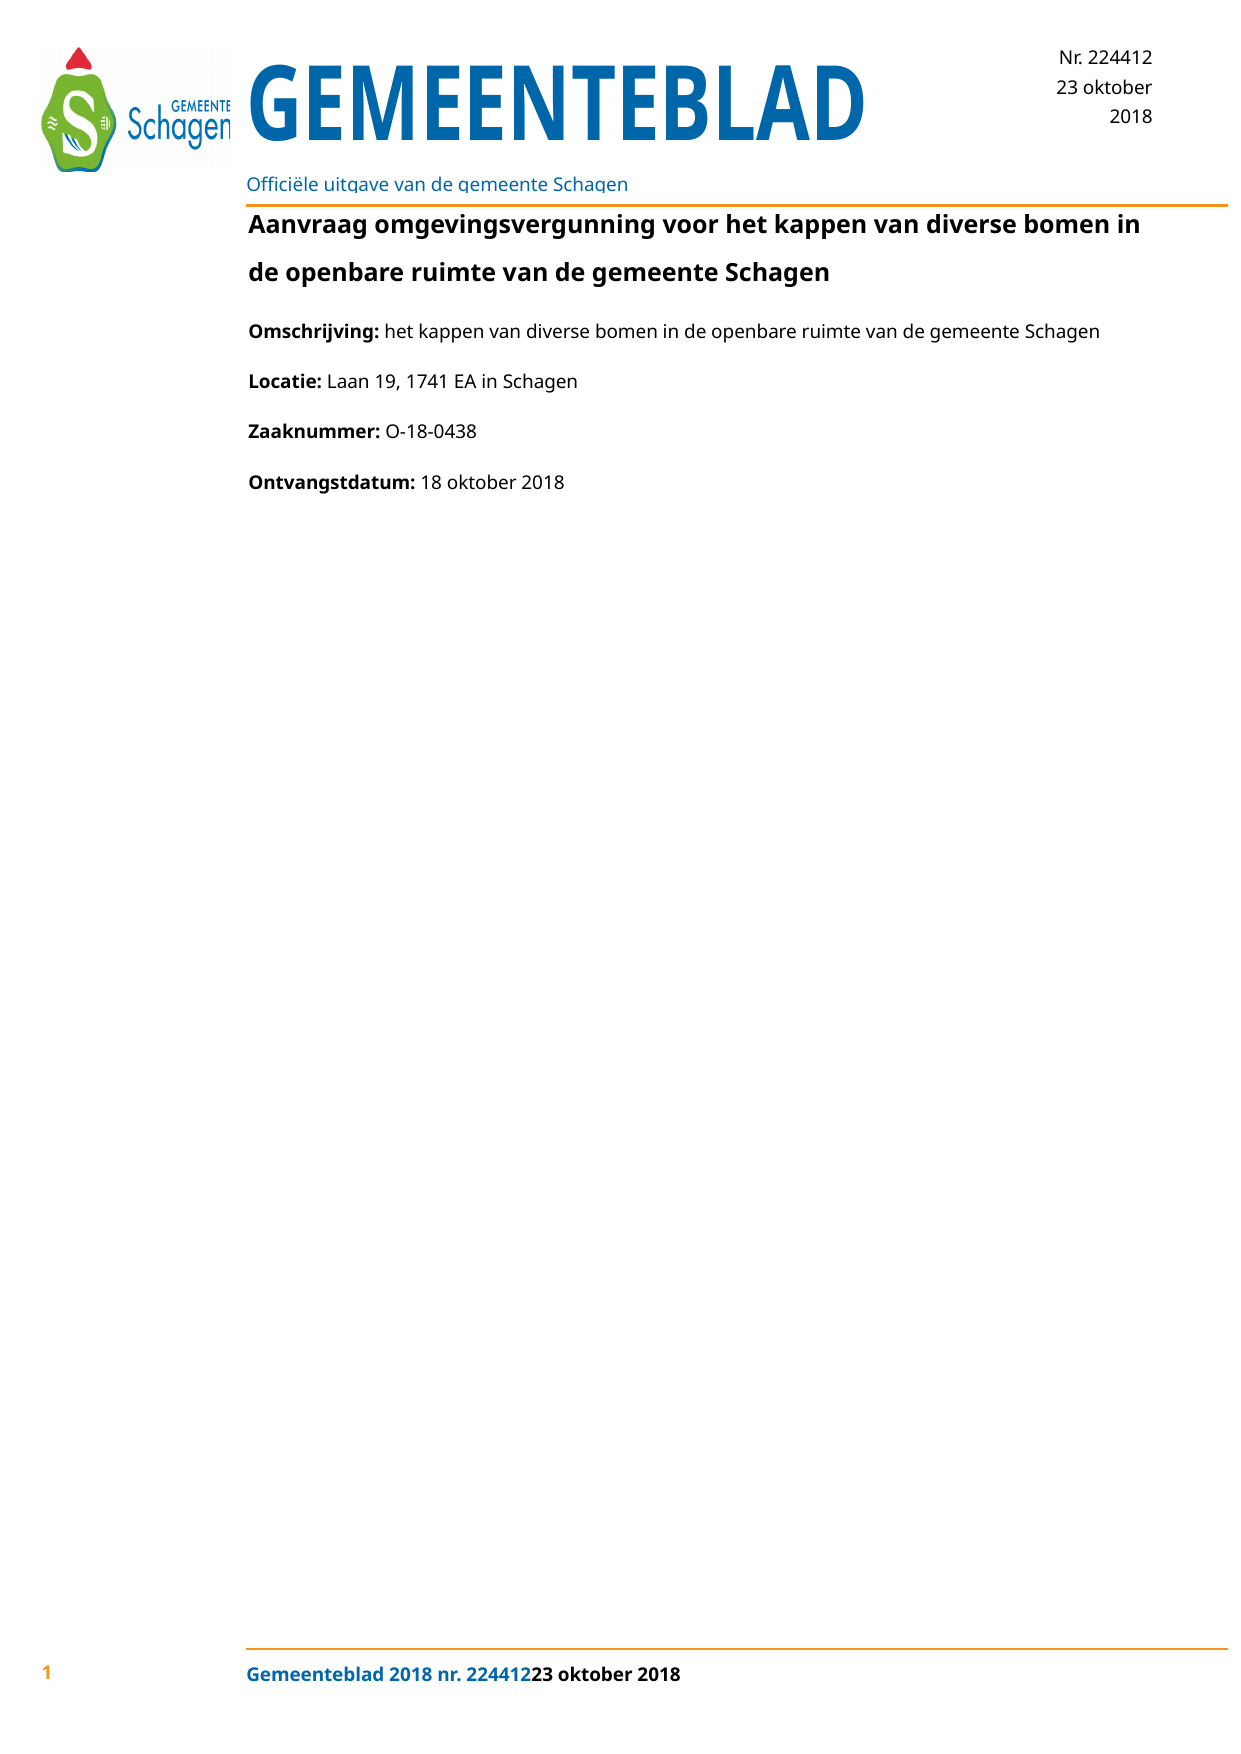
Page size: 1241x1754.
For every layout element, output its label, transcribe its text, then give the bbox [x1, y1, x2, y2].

text Zaaknummer: O-18-0438 [248, 419, 1152, 444]
text Locatie: Laan 19, 1741 EA in Schagen [248, 368, 1152, 394]
picture [41, 47, 231, 172]
text Aanvraag omgevingsvergunning voor het kappen van diverse bomen in de openbare ruimte van de gemeente Schagen [248, 207, 1152, 288]
text Omschrijving: het kappen van diverse bomen in de openbare ruimte van de gemeente Schagen [248, 318, 1152, 344]
text Ontvangstdatum: 18 oktober 2018 [248, 469, 1152, 495]
